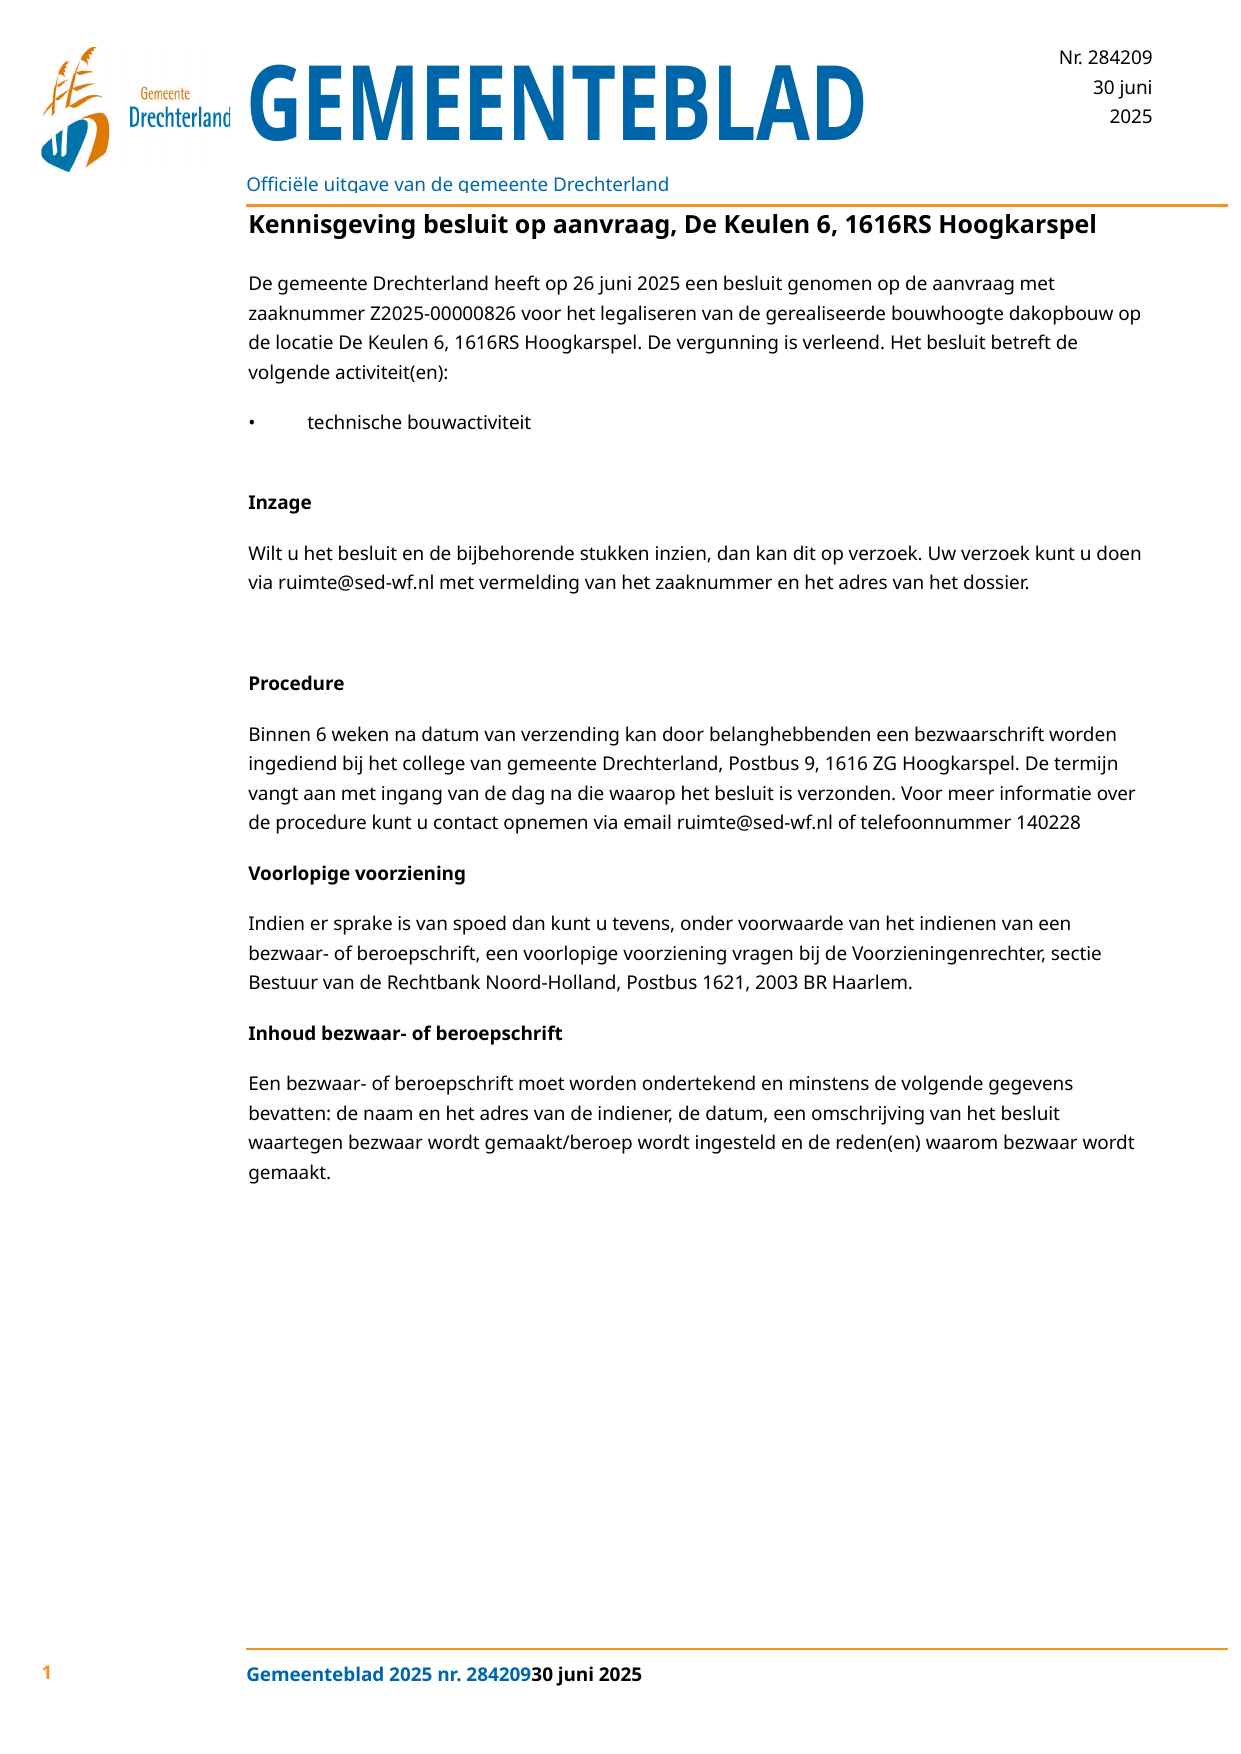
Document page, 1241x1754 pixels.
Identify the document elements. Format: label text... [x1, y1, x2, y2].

text De gemeente Drechterland heeft op 26 juni 2025 een besluit genomen op de aanvraag met zaaknummer Z2025-00000826 voor het legaliseren van de gerealiseerde bouwhoogte dakopbouw op de locatie De Keulen 6, 1616RS Hoogkarspel. De vergunning is verleend. Het besluit betreft de volgende activiteit(en): [248, 270, 1152, 385]
text Voorlopige voorziening [248, 860, 1152, 886]
text Inzage [248, 489, 1152, 515]
picture [41, 47, 231, 172]
text Binnen 6 weken na datum van verzending kan door belanghebbenden een bezwaarschrift worden ingediend bij het college van gemeente Drechterland, Postbus 9, 1616 ZG Hoogkarspel. De termijn vangt aan met ingang van de dag na die waarop het besluit is verzonden. Voor meer informatie over de procedure kunt u contact opnemen via email ruimte@sed-wf.nl of telefoonnummer 140228 [248, 721, 1152, 835]
picture [226, 115, 231, 124]
text Procedure [248, 670, 1152, 696]
text Inhoud bezwaar- of beroepschrift [248, 1020, 1152, 1046]
text Een bezwaar- of beroepschrift moet worden ondertekend en minstens de volgende gegevens bevatten: de naam en het adres van de indiener, de datum, een omschrijving van het besluit waartegen bezwaar wordt gemaakt/beroep wordt ingesteld en de reden(en) waarom bezwaar wordt gemaakt. [248, 1070, 1152, 1185]
list technische bouwactiviteit [248, 409, 1152, 435]
picture [41, 158, 64, 172]
text Wilt u het besluit en de bijbehorende stukken inzien, dan kan dit op verzoek. Uw verzoek kunt u doen via ruimte@sed-wf.nl met vermelding van het zaaknummer en het adres van het dossier. [248, 540, 1152, 595]
text Indien er sprake is van spoed dan kunt u tevens, onder voorwaarde van het indienen van een bezwaar- of beroepschrift, een voorlopige voorziening vragen bij de Voorzieningenrechter, sectie Bestuur van de Rechtbank Noord-Holland, Postbus 1621, 2003 BR Haarlem. [248, 910, 1152, 995]
text Kennisgeving besluit op aanvraag, De Keulen 6, 1616RS Hoogkarspel [248, 207, 1152, 241]
